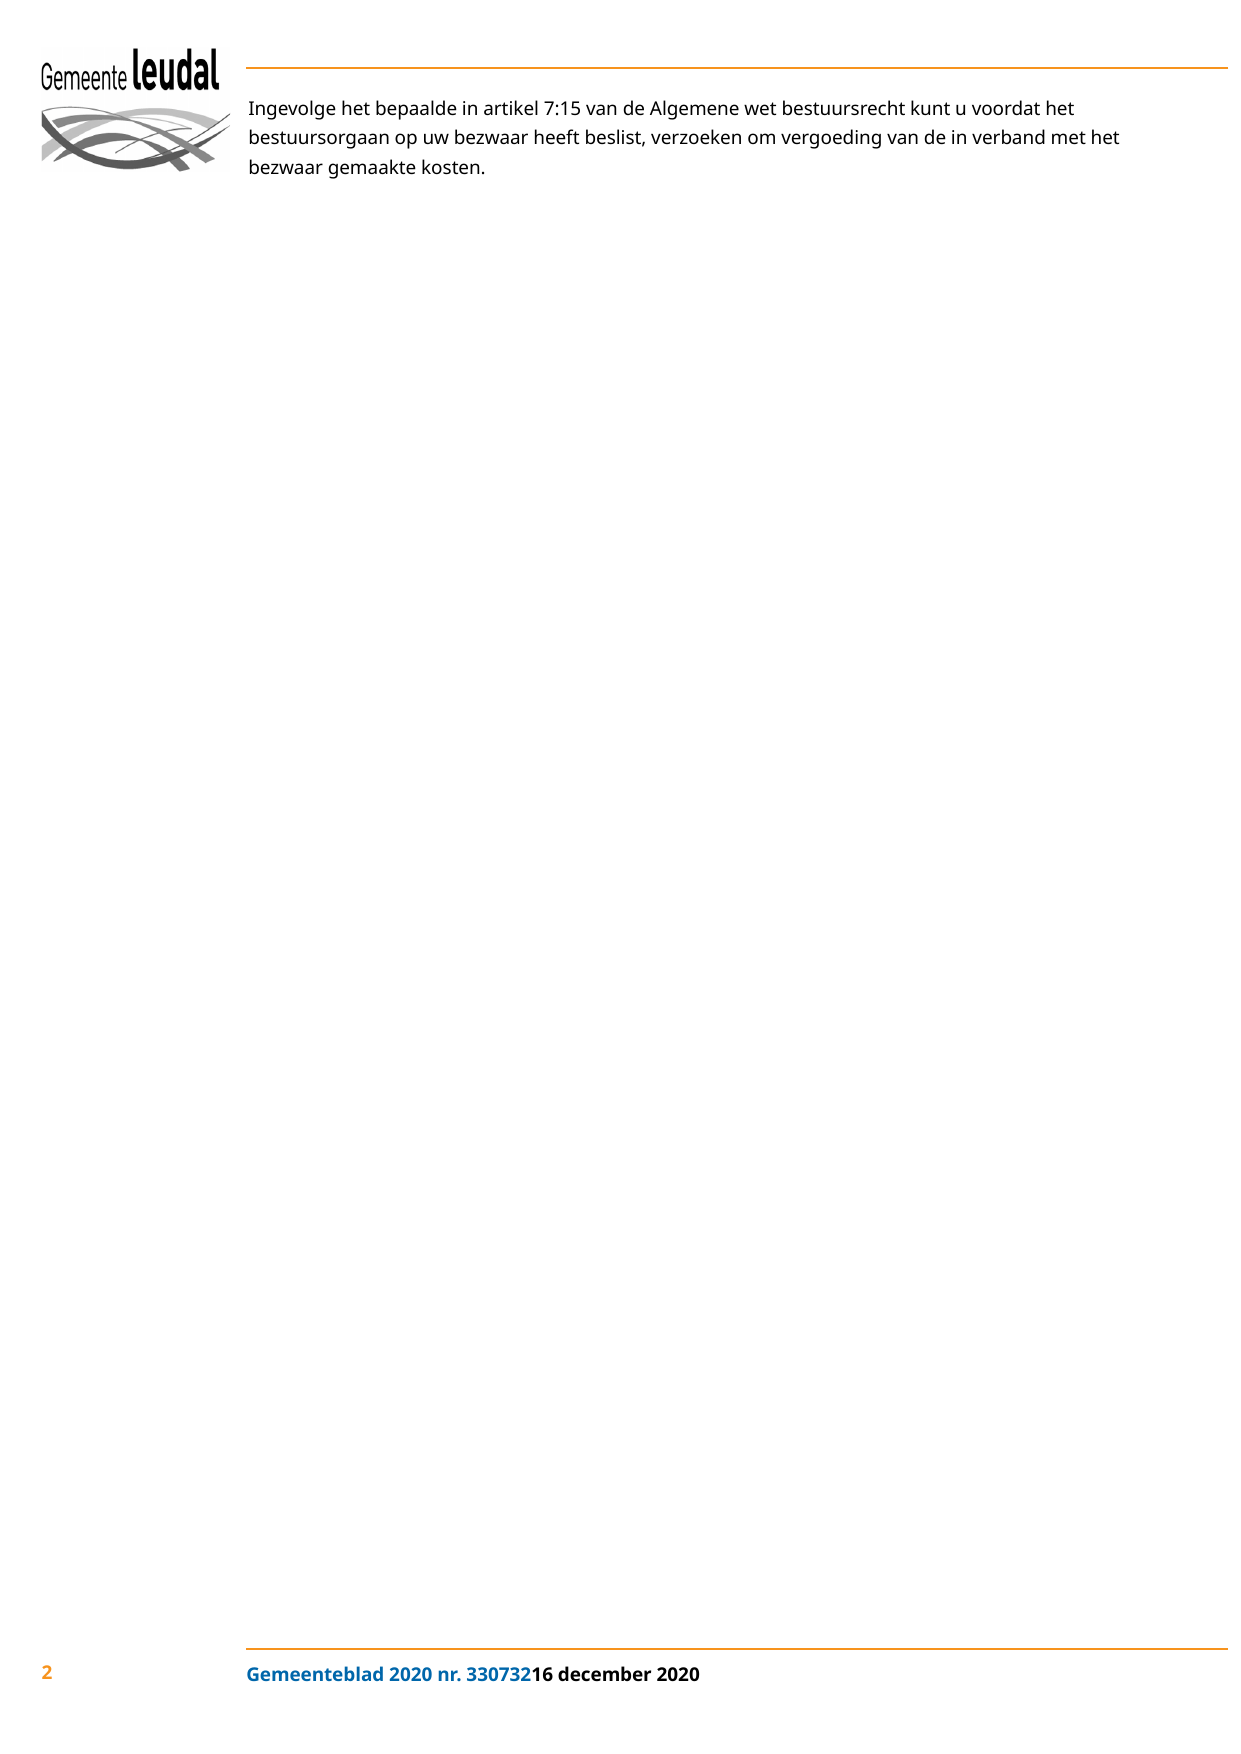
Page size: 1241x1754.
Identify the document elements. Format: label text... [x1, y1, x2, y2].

picture [41, 47, 231, 172]
text Ingevolge het bepaalde in artikel 7:15 van de Algemene wet bestuursrecht kunt u voordat het bestuursorgaan op uw bezwaar heeft beslist, verzoeken om vergoeding van de in verband met het bezwaar gemaakte kosten. [248, 95, 1152, 180]
